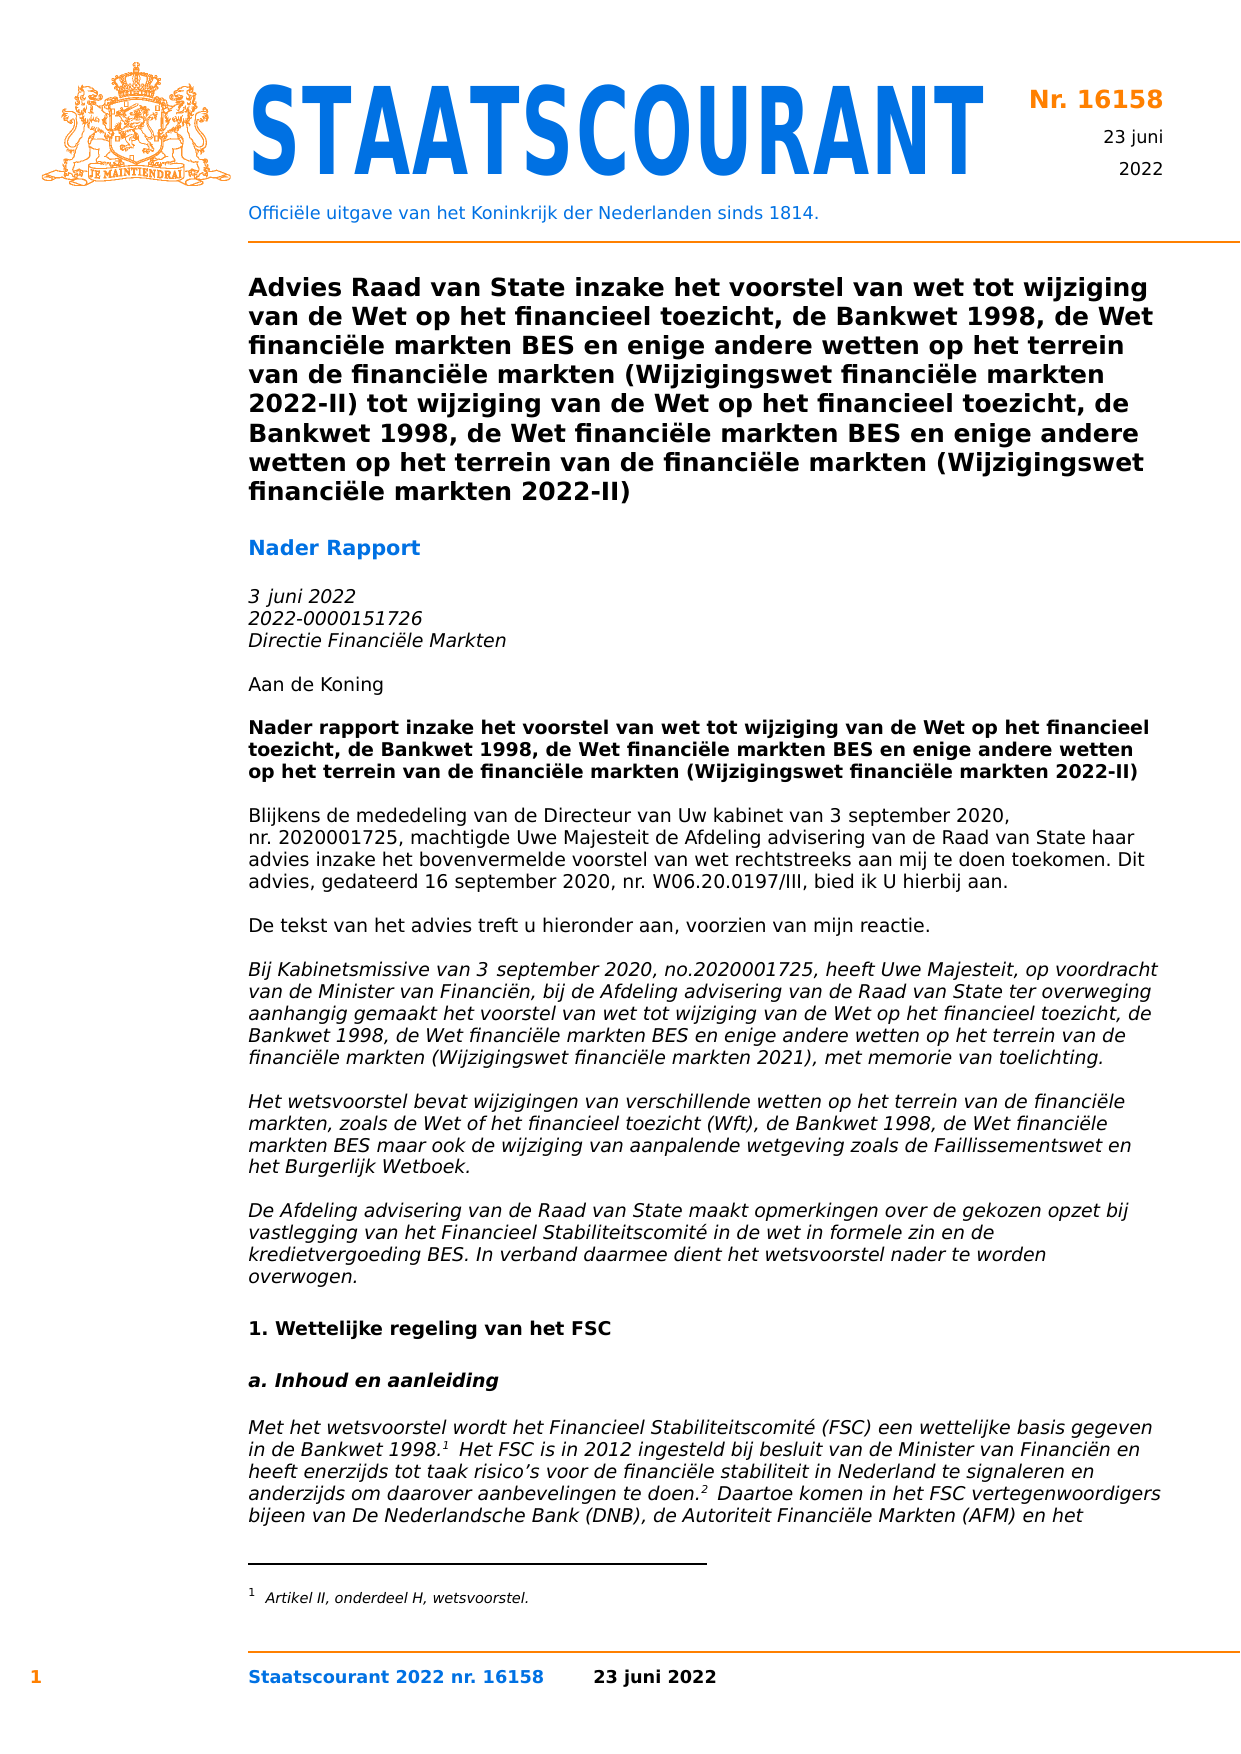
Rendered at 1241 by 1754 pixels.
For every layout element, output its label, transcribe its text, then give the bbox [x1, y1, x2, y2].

subtitle 1. Wettelijke regeling van het FSC [248, 1318, 1163, 1340]
table_cell 2022 [998, 153, 1240, 203]
subtitle Advies Raad van State inzake het voorstel van wet tot wijziging van de Wet op het financieel toezicht, de Bankwet 1998, de Wet financiële markten BES en enige andere wetten op het terrein van de financiële markten (Wijzigingswet financiële markten 2022-II) tot wijziging van de Wet op het financieel toezicht, de Bankwet 1998, de Wet financiële markten BES en enige andere wetten op het terrein van de financiële markten (Wijzigingswet financiële markten 2022-II) [248, 273, 1163, 506]
text Nader rapport inzake het voorstel van wet tot wijziging van de Wet op het financieel toezicht, de Bankwet 1998, de Wet financiële markten BES en enige andere wetten op het terrein van de financiële markten (Wijzigingswet financiële markten 2022-II) [248, 717, 1163, 783]
text Met het wetsvoorstel wordt het Financieel Stabiliteitscomité (FSC) een wettelijke basis gegeven in de Bankwet 1998. Het FSC is in 2012 ingesteld bij besluit van de Minister van Financiën en heeft enerzijds tot taak risico’s voor de financiële stabiliteit in Nederland te signaleren en anderzijds om daarover aanbevelingen te doen. Daartoe komen in het FSC vertegenwoordigers bijeen van De Nederlandsche Bank (DNB), de Autoriteit Financiële Markten (AFM) en het [248, 1417, 1163, 1527]
text Bij Kabinetsmissive van 3 september 2020, no.2020001725, heeft Uwe Majesteit, op voordracht van de Minister van Financiën, bij de Afdeling advisering van de Raad van State ter overweging aanhangig gemaakt het voorstel van wet tot wijziging van de Wet op het financieel toezicht, de Bankwet 1998, de Wet financiële markten BES en enige andere wetten op het terrein van de financiële markten (Wijzigingswet financiële markten 2021), met memorie van toelichting. [248, 959, 1163, 1069]
text De Afdeling advisering van de Raad van State maakt opmerkingen over de gekozen opzet bij vastlegging van het Financieel Stabiliteitscomité in de wet in formele zin en de kredietvergoeding BES. In verband daarmee dient het wetsvoorstel nader te worden overwogen. [248, 1200, 1163, 1288]
table_header Nr. 16158 [998, 62, 1240, 121]
table_cell 23 juni [998, 121, 1240, 153]
table_cell Officiële uitgave van het Koninkrijk der Nederlanden sinds 1814. [248, 203, 1240, 241]
text 3 juni 2022 [248, 586, 1163, 608]
text De tekst van het advies treft u hieronder aan, voorzien van mijn reactie. [248, 915, 1163, 937]
picture [41, 62, 231, 186]
text Blijkens de mededeling van de Directeur van Uw kabinet van 3 september 2020, nr. 2020001725, machtigde Uwe Majesteit de Afdeling advisering van de Raad van State haar advies inzake het bovenvermelde voorstel van wet rechtstreeks aan mij te doen toekomen. Dit advies, gedateerd 16 september 2020, nr. W06.20.0197/III, bied ik U hierbij aan. [248, 805, 1163, 893]
text Directie Financiële Markten [248, 629, 1163, 652]
text Artikel II, onderdeel H, wetsvoorstel. [248, 1586, 1163, 1608]
text 2022-0000151726 [248, 608, 1163, 629]
text Het wetsvoorstel bevat wijzigingen van verschillende wetten op het terrein van de financiële markten, zoals de Wet of het financieel toezicht (Wft), de Bankwet 1998, de Wet financiële markten BES maar ook de wijziging van aanpalende wetgeving zoals de Faillissementswet en het Burgerlijk Wetboek. [248, 1091, 1163, 1178]
text Aan de Koning [248, 673, 1163, 695]
table_header STAATSCOURANT [248, 62, 998, 203]
subtitle a. Inhoud en aanleiding [248, 1370, 1163, 1392]
table_header [25, 62, 248, 241]
subtitle Nader Rapport [248, 536, 1163, 561]
